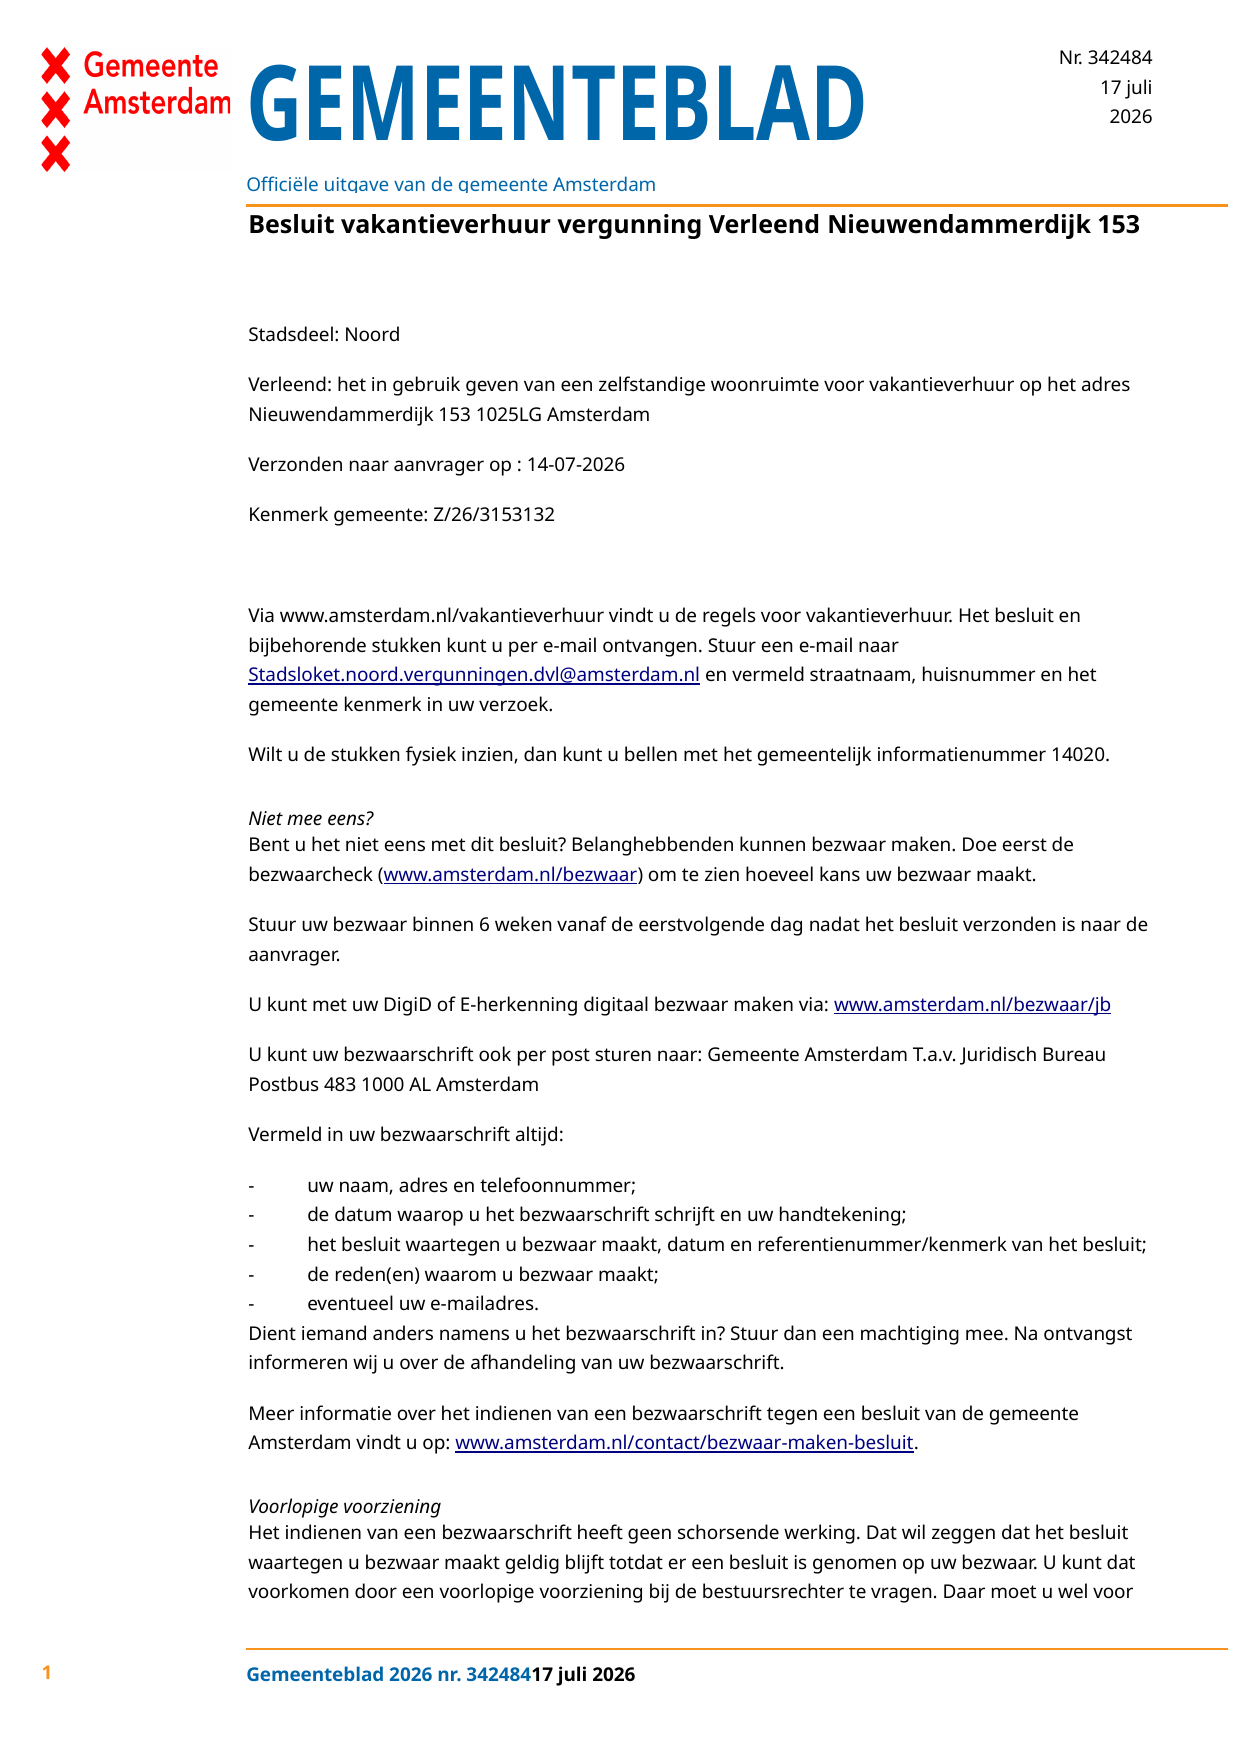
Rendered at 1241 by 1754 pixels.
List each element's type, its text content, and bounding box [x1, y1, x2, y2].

text Wilt u de stukken fysiek inzien, dan kunt u bellen met het gemeentelijk informatienummer 14020. [248, 742, 1152, 767]
list de datum waarop u het bezwaarschrift schrijft en uw handtekening; [248, 1202, 1152, 1227]
text Stuur uw bezwaar binnen 6 weken vanaf de eerstvolgende dag nadat het besluit verzonden is naar de aanvrager. [248, 911, 1152, 967]
text Kenmerk gemeente: Z/26/3153132 [248, 502, 1152, 527]
text Dient iemand anders namens u het bezwaarschrift in? Stuur dan een machtiging mee. Na ontvangst informeren wij u over de afhandeling van uw bezwaarschrift. [248, 1320, 1152, 1375]
list eventueel uw e-mailadres. [248, 1290, 1152, 1316]
picture [41, 47, 231, 172]
text Via www.amsterdam.nl/vakantieverhuur vindt u de regels voor vakantieverhuur. Het besluit en bijbehorende stukken kunt u per e-mail ontvangen. Stuur een e-mail naar Stadsloket.noord.vergunningen.dvl@amsterdam.nl en vermeld straatnaam, huisnummer en het gemeente kenmerk in uw verzoek. [248, 602, 1152, 717]
text Het indienen van een bezwaarschrift heeft geen schorsende werking. Dat wil zeggen dat het besluit waartegen u bezwaar maakt geldig blijft totdat er een besluit is genomen op uw bezwaar. U kunt dat voorkomen door een voorlopige voorziening bij de bestuursrechter te vragen. Daar moet u wel voor [248, 1519, 1152, 1604]
text Niet mee eens? [248, 806, 1152, 831]
text Verzonden naar aanvrager op : 14-07-2026 [248, 451, 1152, 477]
text U kunt uw bezwaarschrift ook per post sturen naar: Gemeente Amsterdam T.a.v. Juridisch Bureau Postbus 483 1000 AL Amsterdam [248, 1042, 1152, 1097]
text Besluit vakantieverhuur vergunning Verleend Nieuwendammerdijk 153 [248, 207, 1152, 241]
list uw naam, adres en telefoonnummer; [248, 1172, 1152, 1198]
text Bent u het niet eens met dit besluit? Belanghebbenden kunnen bezwaar maken. Doe eerst de bezwaarcheck (www.amsterdam.nl/bezwaar) om te zien hoeveel kans uw bezwaar maakt. [248, 831, 1152, 887]
text Stadsdeel: Noord [248, 321, 1152, 346]
text U kunt met uw DigiD of E-herkenning digitaal bezwaar maken via: www.amsterdam.nl/bezwaar/jb [248, 991, 1152, 1017]
list het besluit waartegen u bezwaar maakt, datum en referentienummer/kenmerk van het besluit; [248, 1231, 1152, 1257]
text Meer informatie over het indienen van een bezwaarschrift tegen een besluit van de gemeente Amsterdam vindt u op: www.amsterdam.nl/contact/bezwaar-maken-besluit. [248, 1400, 1152, 1455]
list de reden(en) waarom u bezwaar maakt; [248, 1261, 1152, 1287]
text Voorlopige voorziening [248, 1493, 1152, 1519]
text Verleend: het in gebruik geven van een zelfstandige woonruimte voor vakantieverhuur op het adres Nieuwendammerdijk 153 1025LG Amsterdam [248, 371, 1152, 426]
text Vermeld in uw bezwaarschrift altijd: [248, 1122, 1152, 1147]
